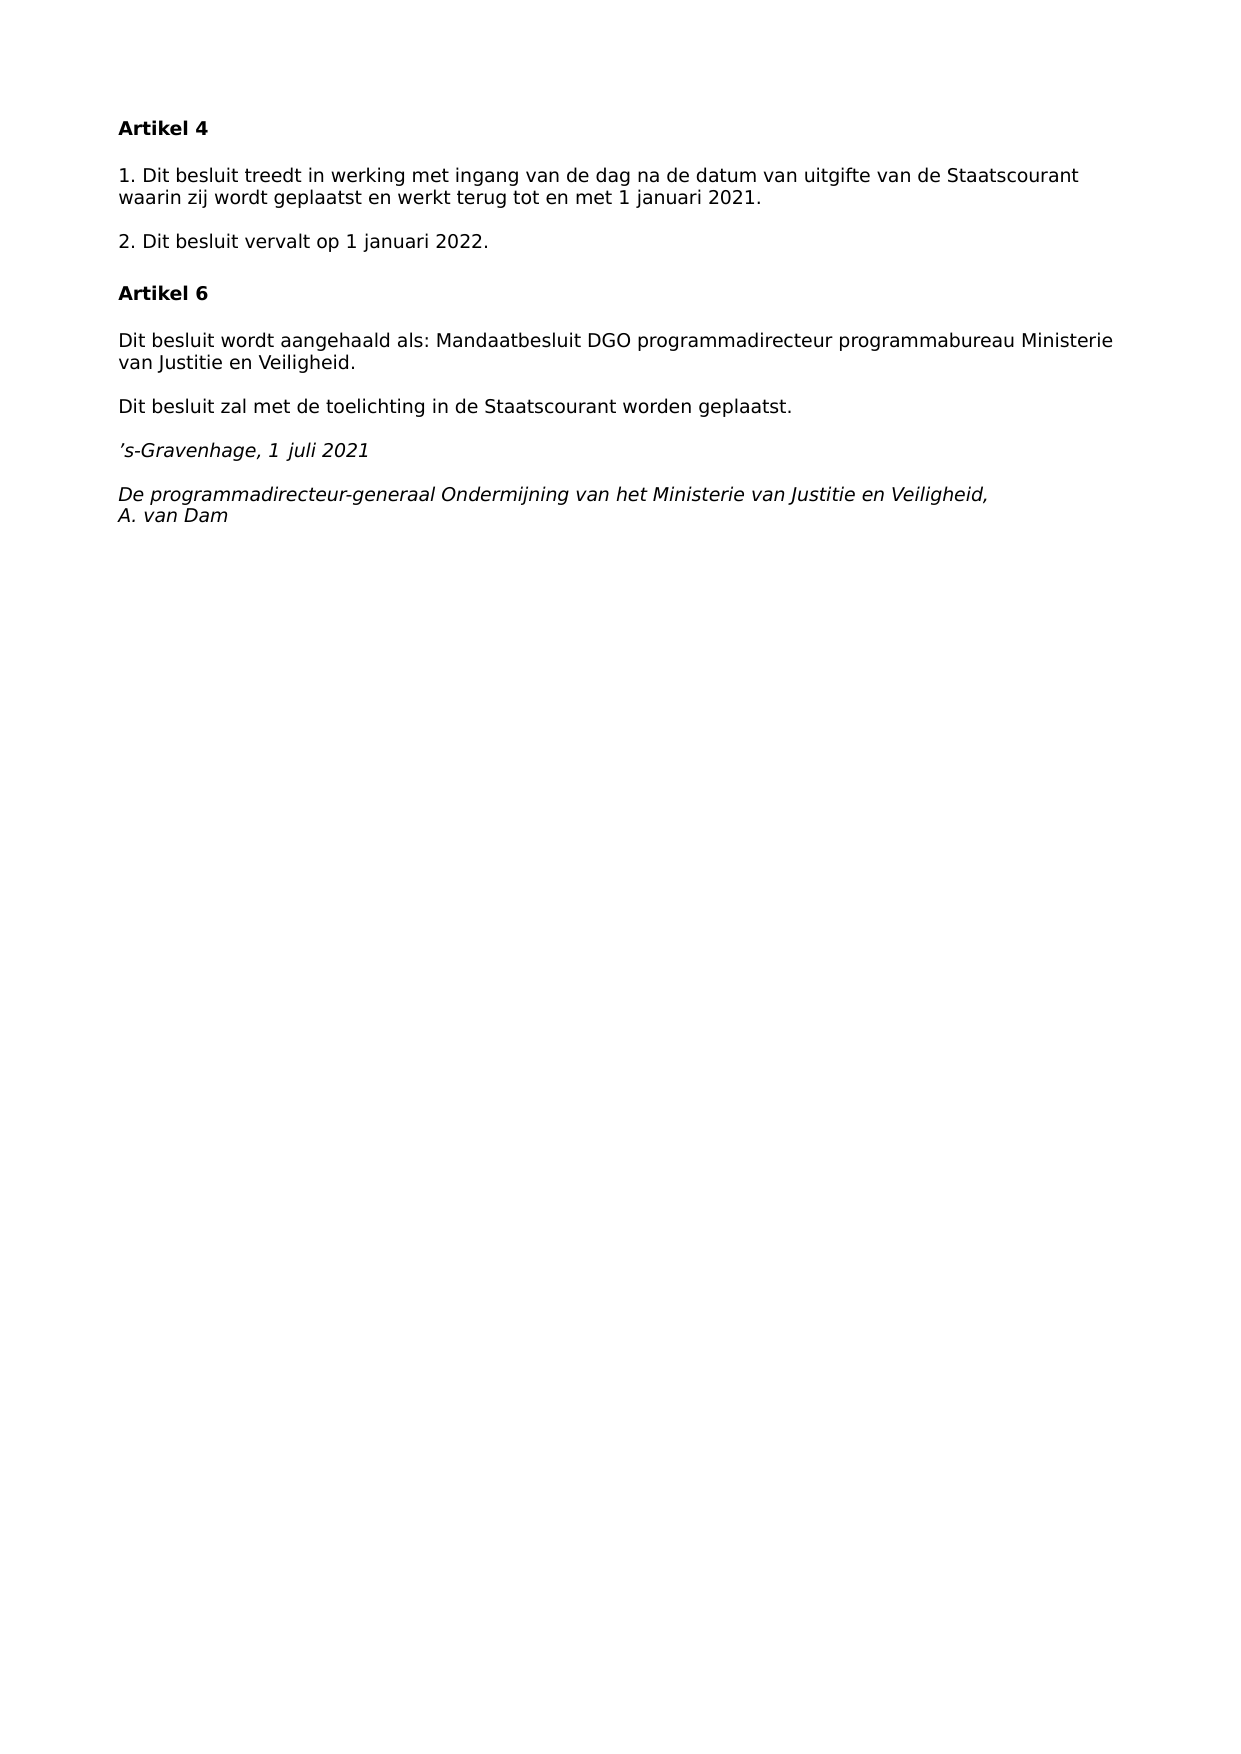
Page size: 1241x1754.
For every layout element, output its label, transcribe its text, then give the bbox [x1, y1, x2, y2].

text Dit besluit wordt aangehaald als: Mandaatbesluit DGO programmadirecteur programmabureau Ministerie van Justitie en Veiligheid. [118, 330, 1122, 374]
subtitle Artikel 6 [118, 283, 1122, 305]
text 2. Dit besluit vervalt op 1 januari 2022. [118, 231, 1122, 253]
text ’s-Gravenhage, 1 juli 2021 [118, 439, 1122, 462]
text De programmadirecteur-generaal Ondermijning van het Ministerie van Justitie en Veiligheid, A. van Dam [118, 483, 1122, 527]
text Dit besluit zal met de toelichting in de Staatscourant worden geplaatst. [118, 396, 1122, 418]
text 1. Dit besluit treedt in werking met ingang van de dag na de datum van uitgifte van de Staatscourant waarin zij wordt geplaatst en werkt terug tot en met 1 januari 2021. [118, 165, 1122, 209]
subtitle Artikel 4 [118, 118, 1122, 140]
